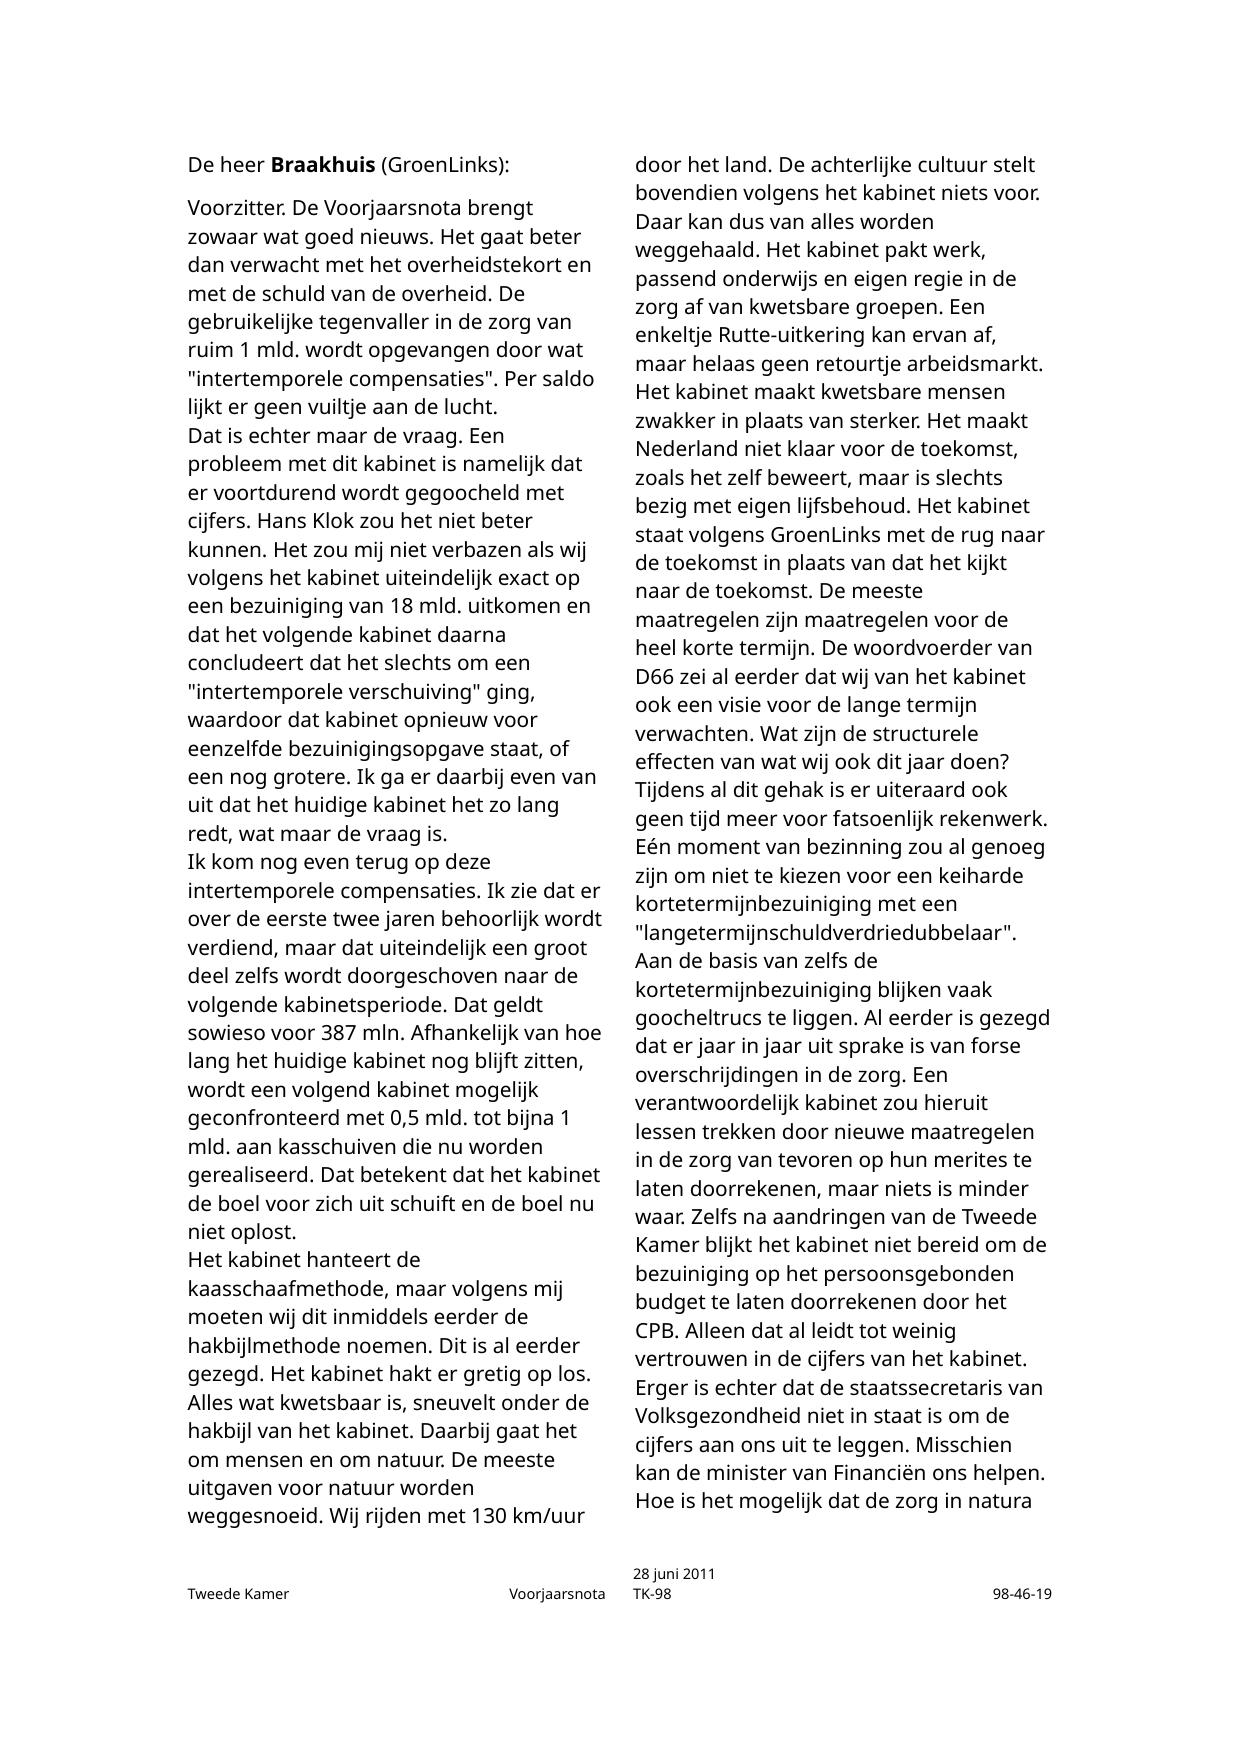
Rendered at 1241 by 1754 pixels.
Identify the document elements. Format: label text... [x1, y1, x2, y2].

text Tijdens al dit gehak is er uiteraard ook geen tijd meer voor fatsoenlijk rekenwerk. Eén moment van bezinning zou al genoeg zijn om niet te kiezen voor een keiharde kortetermijnbezuiniging met een "langetermijnschuldverdriedubbelaar". Aan de basis van zelfs de kortetermijnbezuiniging blijken vaak goocheltrucs te liggen. Al eerder is gezegd dat er jaar in jaar uit sprake is van forse overschrijdingen in de zorg. Een verantwoordelijk kabinet zou hieruit lessen trekken door nieuwe maatregelen in de zorg van tevoren op hun merites te laten doorrekenen, maar niets is minder waar. Zelfs na aandringen van de Tweede Kamer blijkt het kabinet niet bereid om de bezuiniging op het persoonsgebonden budget te laten doorrekenen door het CPB. Alleen dat al leidt tot weinig vertrouwen in de cijfers van het kabinet. Erger is echter dat de staatssecretaris van Volksgezondheid niet in staat is om de cijfers aan ons uit te leggen. Misschien kan de minister van Financiën ons helpen. Hoe is het mogelijk dat de zorg in natura [635, 776, 1053, 1515]
text De heer Braakhuis (GroenLinks): [187, 150, 605, 178]
text door het land. De achterlijke cultuur stelt bovendien volgens het kabinet niets voor. Daar kan dus van alles worden weggehaald. Het kabinet pakt werk, passend onderwijs en eigen regie in de zorg af van kwetsbare groepen. Een enkeltje Rutte-uitkering kan ervan af, maar helaas geen retourtje arbeidsmarkt. Het kabinet maakt kwetsbare mensen zwakker in plaats van sterker. Het maakt Nederland niet klaar voor de toekomst, zoals het zelf beweert, maar is slechts bezig met eigen lijfsbehoud. Het kabinet staat volgens GroenLinks met de rug naar de toekomst in plaats van dat het kijkt naar de toekomst. De meeste maatregelen zijn maatregelen voor de heel korte termijn. De woordvoerder van D66 zei al eerder dat wij van het kabinet ook een visie voor de lange termijn verwachten. Wat zijn de structurele effecten van wat wij ook dit jaar doen? [635, 150, 1053, 776]
text Het kabinet hanteert de kaasschaafmethode, maar volgens mij moeten wij dit inmiddels eerder de hakbijlmethode noemen. Dit is al eerder gezegd. Het kabinet hakt er gretig op los. Alles wat kwetsbaar is, sneuvelt onder de hakbijl van het kabinet. Daarbij gaat het om mensen en om natuur. De meeste uitgaven voor natuur worden weggesnoeid. Wij rijden met 130 km/uur [187, 1246, 605, 1530]
text Ik kom nog even terug op deze intertemporele compensaties. Ik zie dat er over de eerste twee jaren behoorlijk wordt verdiend, maar dat uiteindelijk een groot deel zelfs wordt doorgeschoven naar de volgende kabinetsperiode. Dat geldt sowieso voor 387 mln. Afhankelijk van hoe lang het huidige kabinet nog blijft zitten, wordt een volgend kabinet mogelijk geconfronteerd met 0,5 mld. tot bijna 1 mld. aan kasschuiven die nu worden gerealiseerd. Dat betekent dat het kabinet de boel voor zich uit schuift en de boel nu niet oplost. [187, 847, 605, 1246]
text Voorzitter. De Voorjaarsnota brengt zowaar wat goed nieuws. Het gaat beter dan verwacht met het overheidstekort en met de schuld van de overheid. De gebruikelijke tegenvaller in de zorg van ruim 1 mld. wordt opgevangen door wat "intertemporele compensaties". Per saldo lijkt er geen vuiltje aan de lucht. [187, 193, 605, 421]
text Dat is echter maar de vraag. Een probleem met dit kabinet is namelijk dat er voortdurend wordt gegoocheld met cijfers. Hans Klok zou het niet beter kunnen. Het zou mij niet verbazen als wij volgens het kabinet uiteindelijk exact op een bezuiniging van 18 mld. uitkomen en dat het volgende kabinet daarna concludeert dat het slechts om een "intertemporele verschuiving" ging, waardoor dat kabinet opnieuw voor eenzelfde bezuinigingsopgave staat, of een nog grotere. Ik ga er daarbij even van uit dat het huidige kabinet het zo lang redt, wat maar de vraag is. [187, 421, 605, 847]
